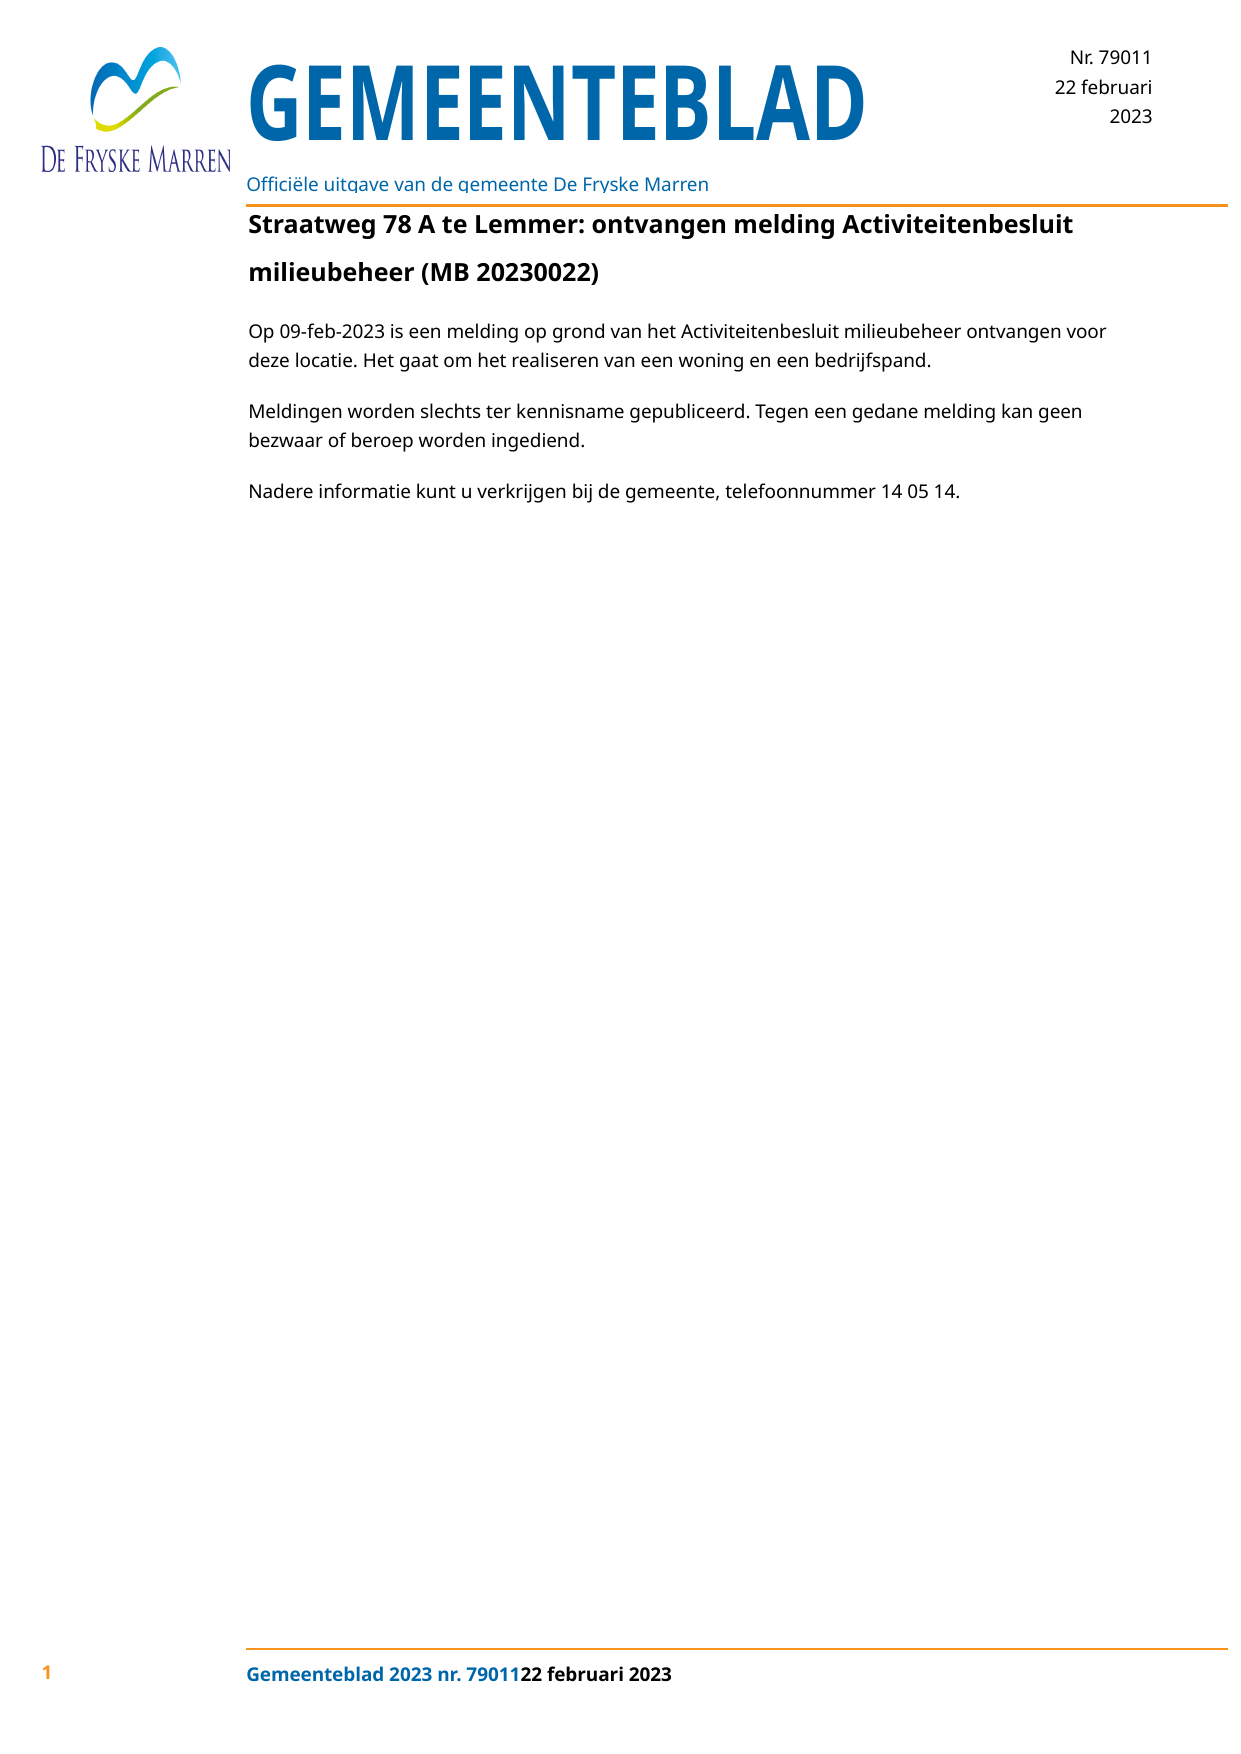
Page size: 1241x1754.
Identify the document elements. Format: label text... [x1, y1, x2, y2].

text Nadere informatie kunt u verkrijgen bij de gemeente, telefoonnummer 14 05 14. [248, 478, 1152, 504]
picture [41, 47, 231, 172]
text Meldingen worden slechts ter kennisname gepubliceerd. Tegen een gedane melding kan geen bezwaar of beroep worden ingediend. [248, 398, 1152, 453]
text Straatweg 78 A te Lemmer: ontvangen melding Activiteitenbesluit milieubeheer (MB 20230022) [248, 207, 1152, 288]
text Op 09-feb-2023 is een melding op grond van het Activiteitenbesluit milieubeheer ontvangen voor deze locatie. Het gaat om het realiseren van een woning en een bedrijfspand. [248, 318, 1152, 373]
